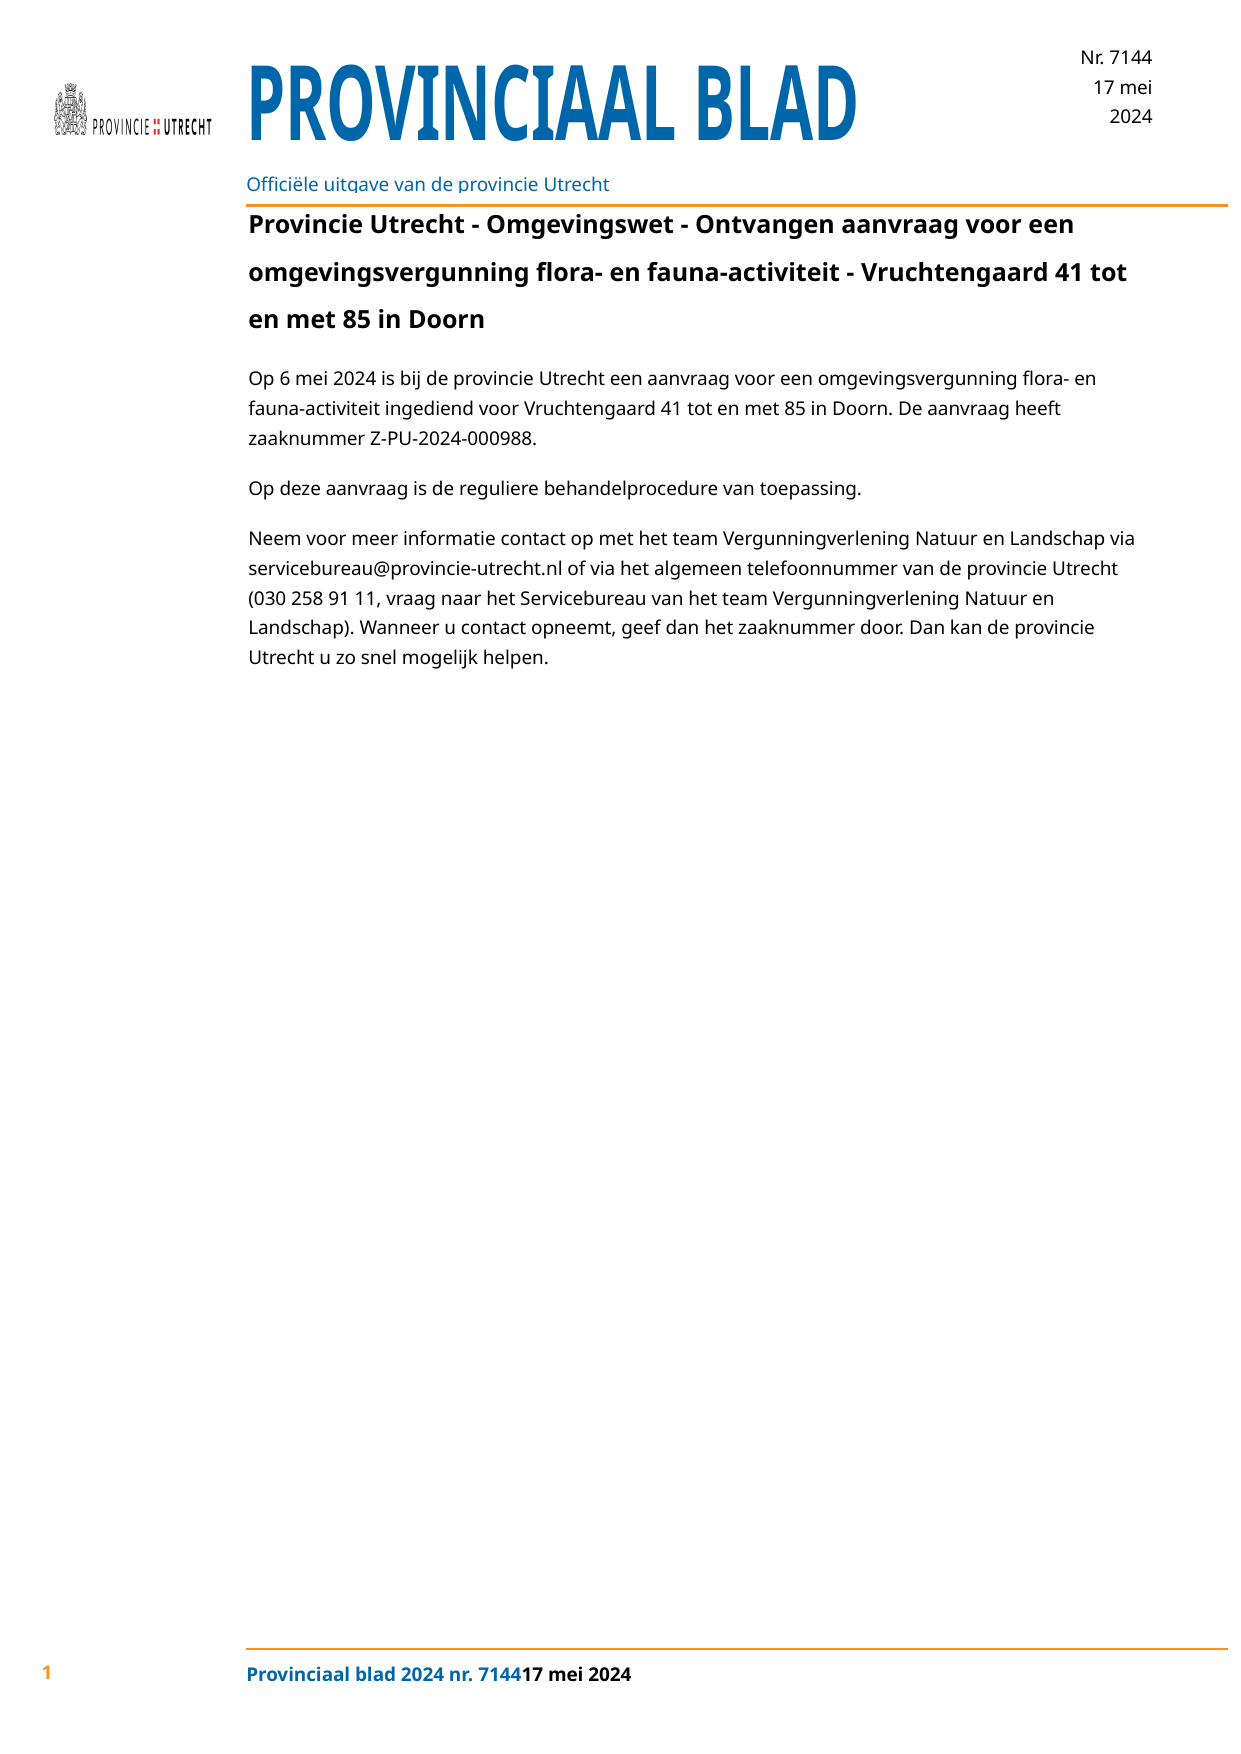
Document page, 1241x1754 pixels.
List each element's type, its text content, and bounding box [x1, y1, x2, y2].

picture [41, 47, 231, 172]
text Neem voor meer informatie contact op met het team Vergunningverlening Natuur en Landschap via servicebureau@provincie-utrecht.nl of via het algemeen telefoonnummer van de provincie Utrecht (030 258 91 11, vraag naar het Servicebureau van het team Vergunningverlening Natuur en Landschap). Wanneer u contact opneemt, geef dan het zaaknummer door. Dan kan de provincie Utrecht u zo snel mogelijk helpen. [248, 526, 1152, 669]
text Op deze aanvraag is de reguliere behandelprocedure van toepassing. [248, 475, 1152, 501]
text Op 6 mei 2024 is bij de provincie Utrecht een aanvraag voor een omgevingsvergunning flora- en fauna-activiteit ingediend voor Vruchtengaard 41 tot en met 85 in Doorn. De aanvraag heeft zaaknummer Z-PU-2024-000988. [248, 366, 1152, 450]
text Provincie Utrecht - Omgevingswet - Ontvangen aanvraag voor een omgevingsvergunning flora- en fauna-activiteit - Vruchtengaard 41 tot en met 85 in Doorn [248, 207, 1152, 336]
